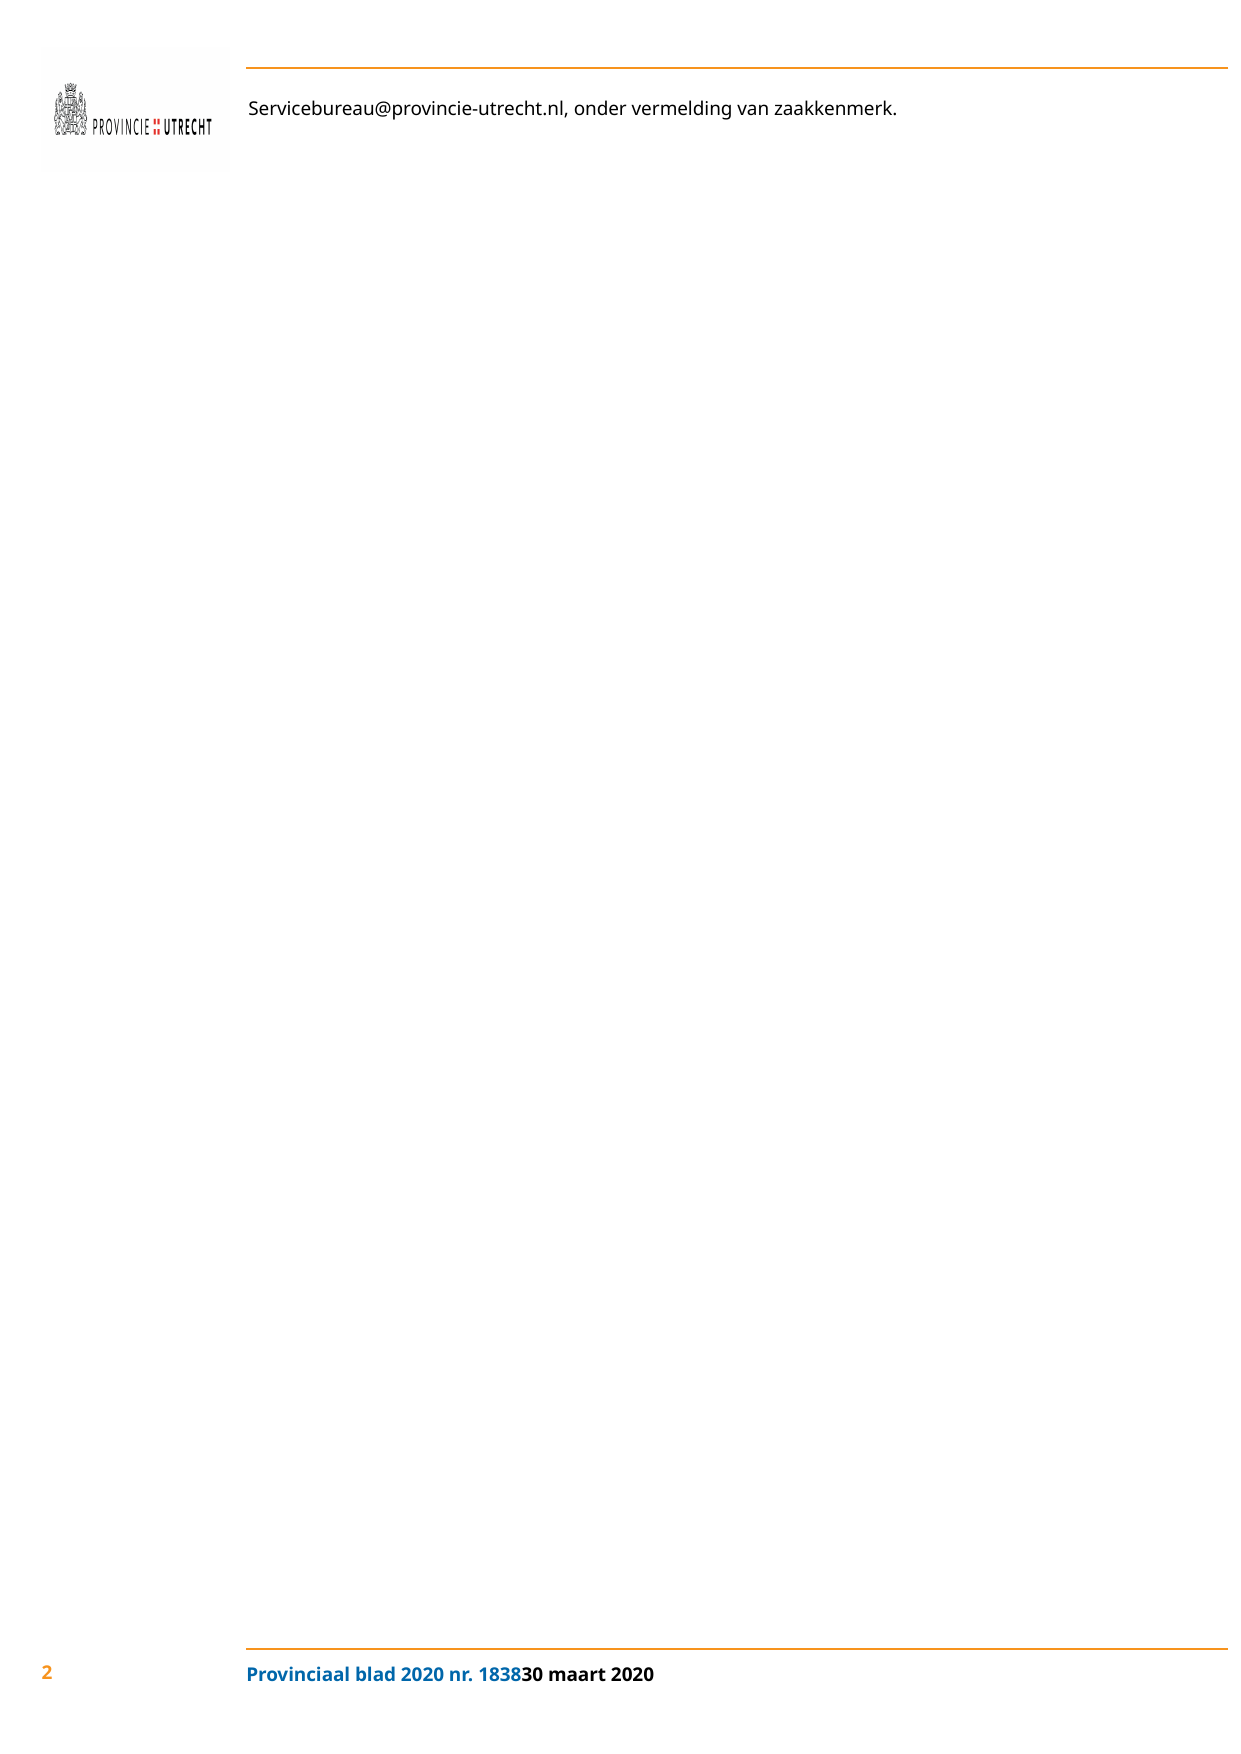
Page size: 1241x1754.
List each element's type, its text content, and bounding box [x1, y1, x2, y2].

picture [41, 47, 231, 172]
text Servicebureau@provincie-utrecht.nl, onder vermelding van zaakkenmerk. [248, 95, 1152, 121]
